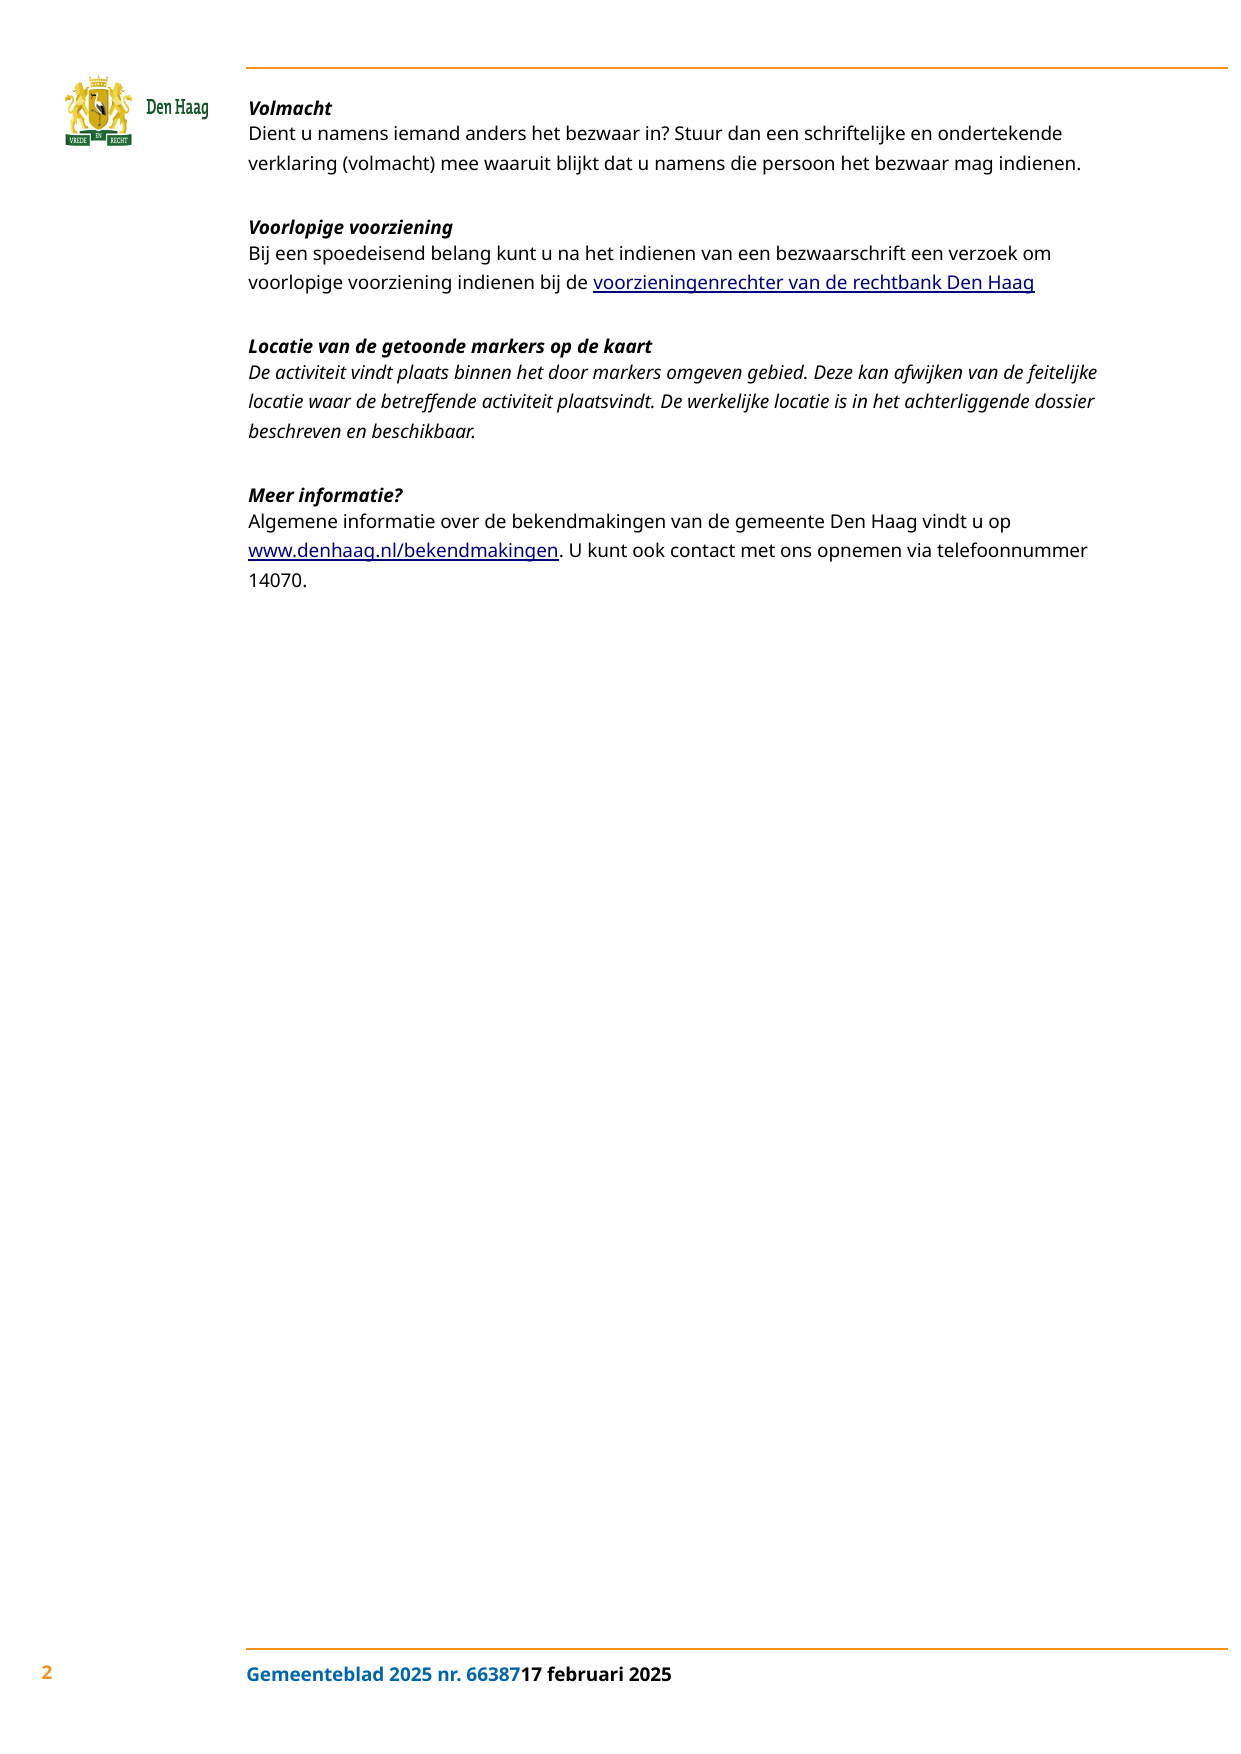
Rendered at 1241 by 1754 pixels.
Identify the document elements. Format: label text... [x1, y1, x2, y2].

text Dient u namens iemand anders het bezwaar in? Stuur dan een schriftelijke en ondertekende verklaring (volmacht) mee waaruit blijkt dat u namens die persoon het bezwaar mag indienen. [248, 121, 1152, 176]
text Bij een spoedeisend belang kunt u na het indienen van een bezwaarschrift een verzoek om voorlopige voorziening indienen bij de voorzieningenrechter van de rechtbank Den Haag [248, 240, 1152, 295]
text De activiteit vindt plaats binnen het door markers omgeven gebied. Deze kan afwijken van de feitelijke locatie waar de betreffende activiteit plaatsvindt. De werkelijke locatie is in het achterliggende dossier beschreven en beschikbaar. [248, 359, 1152, 444]
picture [41, 47, 231, 172]
text Meer informatie? [248, 482, 1152, 508]
text Algemene informatie over de bekendmakingen van de gemeente Den Haag vindt u op www.denhaag.nl/bekendmakingen. U kunt ook contact met ons opnemen via telefoonnummer 14070. [248, 508, 1152, 593]
text Volmacht [248, 95, 1152, 121]
text Voorlopige voorziening [248, 214, 1152, 240]
text Locatie van de getoonde markers op de kaart [248, 333, 1152, 359]
